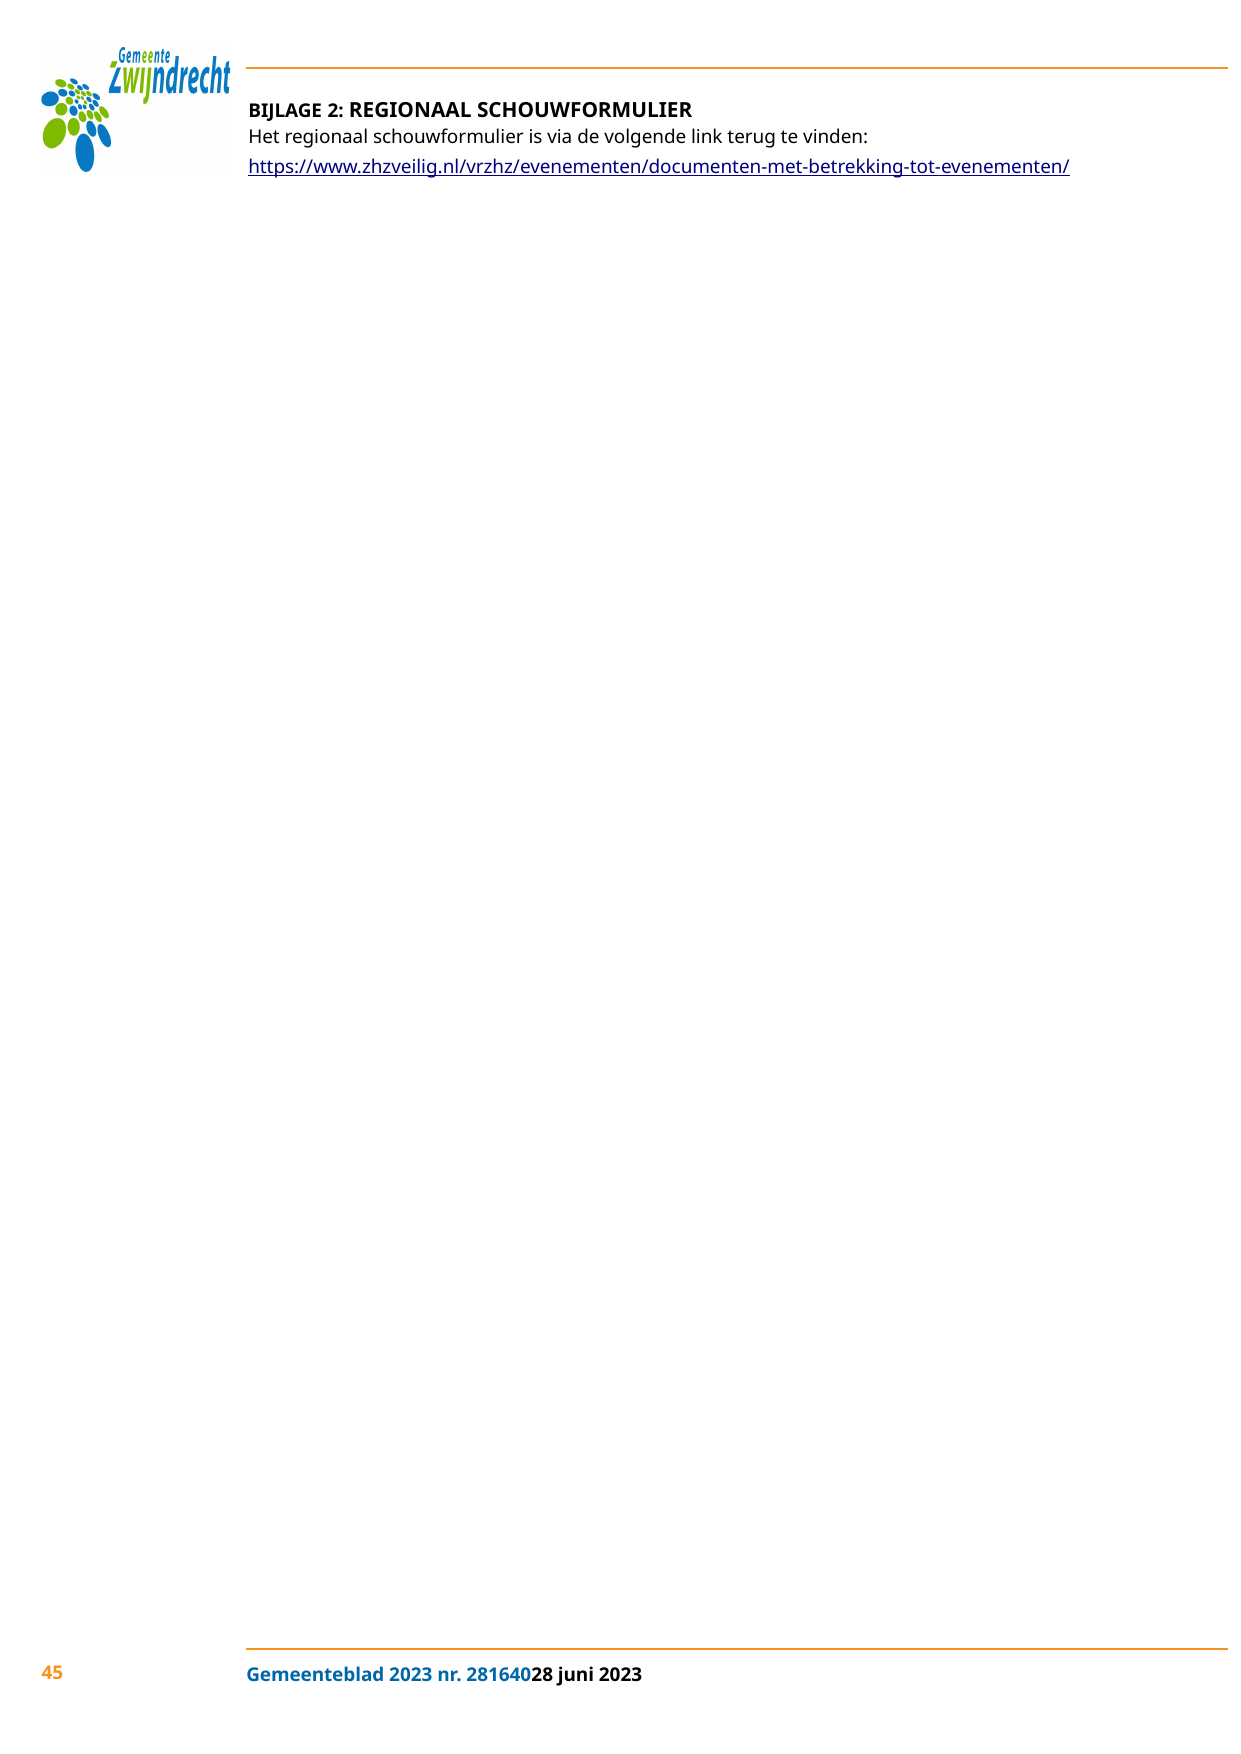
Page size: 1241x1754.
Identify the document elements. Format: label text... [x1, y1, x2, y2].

picture [41, 47, 231, 172]
text Het regionaal schouwformulier is via de volgende link terug te vinden: https://www.zhzveilig.nl/vrzhz/evenementen/documenten-met-betrekking-tot-evenementen/ [248, 123, 1152, 179]
text BIJLAGE 2: REGIONAAL SCHOUWFORMULIER [248, 95, 1152, 123]
